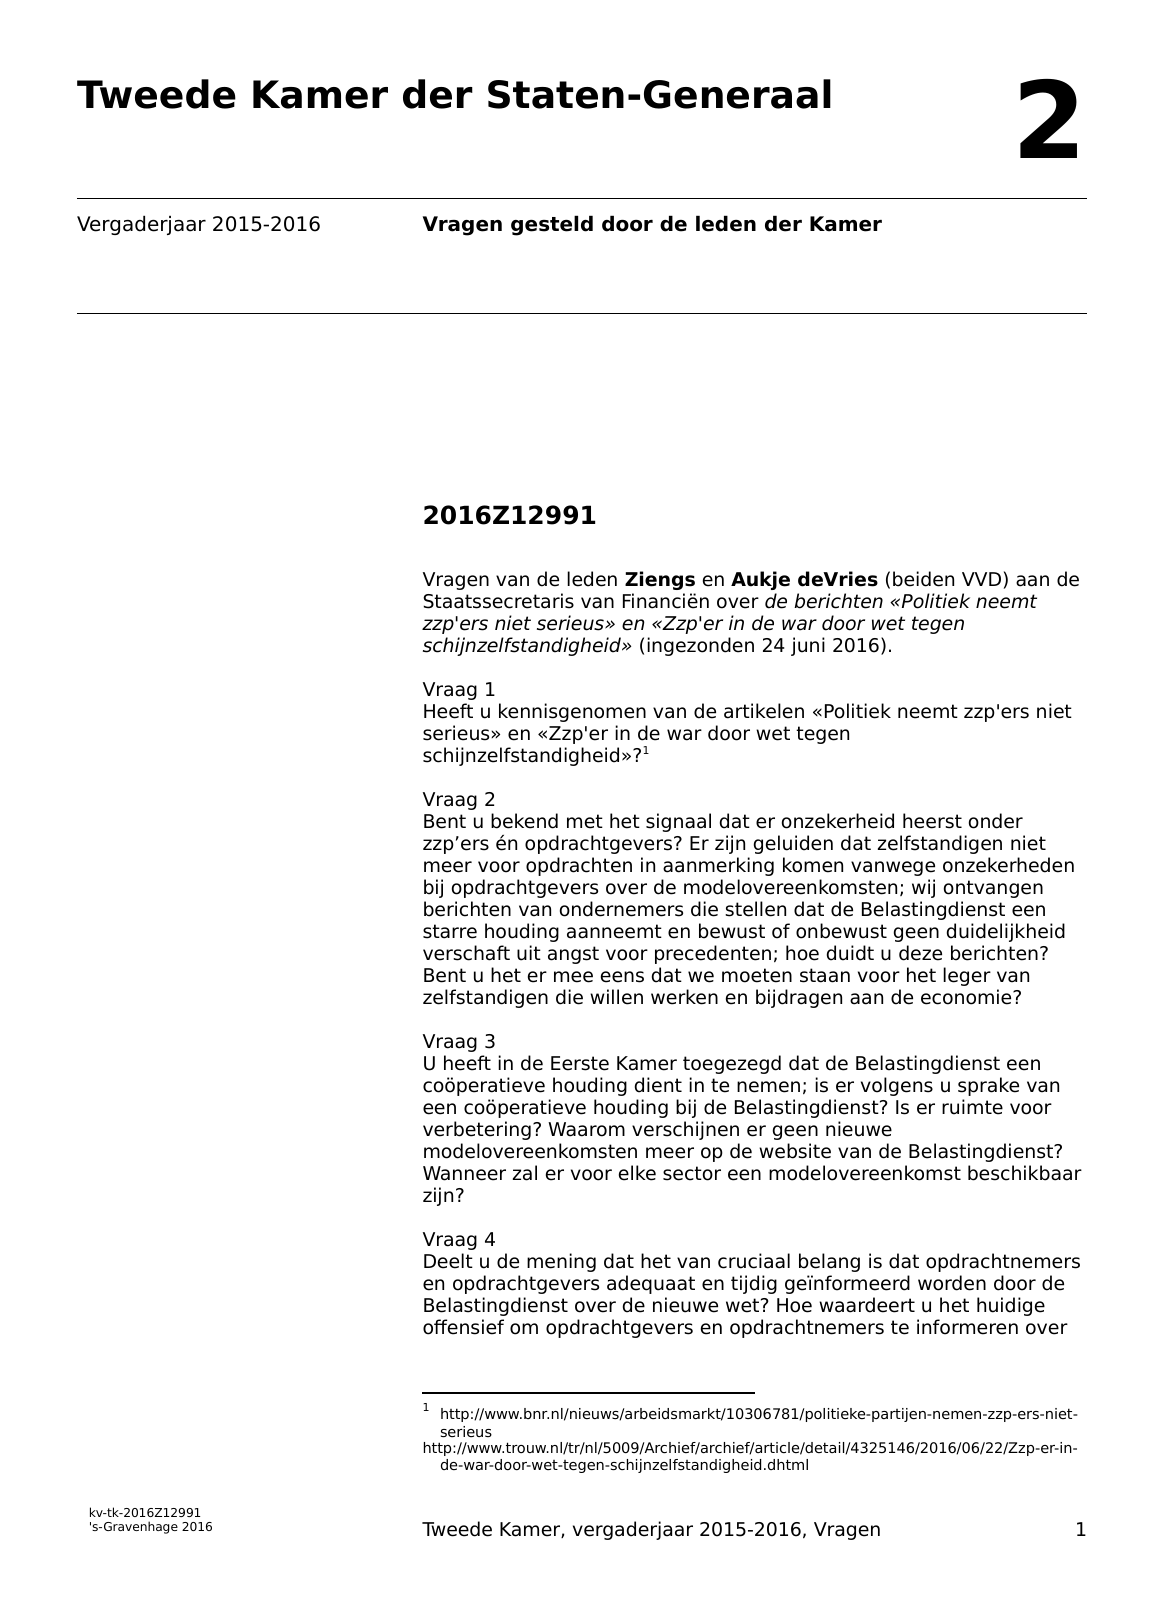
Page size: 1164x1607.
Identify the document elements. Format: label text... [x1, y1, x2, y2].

text Vraag 1 [422, 679, 1087, 701]
text kv-tk-2016Z12991 [88, 1506, 323, 1520]
text U heeft in de Eerste Kamer toegezegd dat de Belastingdienst een coöperatieve houding dient in te nemen; is er volgens u sprake van een coöperatieve houding bij de Belastingdienst? Is er ruimte voor verbetering? Waarom verschijnen er geen nieuwe modelovereenkomsten meer op de website van de Belastingdienst? Wanneer zal er voor elke sector een modelovereenkomst beschikbaar zijn? [422, 1053, 1087, 1207]
text Vraag 4 [422, 1229, 1087, 1251]
text 2016Z12991 [422, 501, 1087, 531]
text 's-Gravenhage 2016 [88, 1520, 323, 1534]
table_cell Vergaderjaar 2015-2016 [77, 199, 422, 313]
text Vraag 3 [422, 1031, 1087, 1053]
table_header Tweede Kamer der Staten-Generaal [77, 59, 886, 198]
text Deelt u de mening dat het van cruciaal belang is dat opdrachtnemers en opdrachtgevers adequaat en tijdig geïnformeerd worden door de Belastingdienst over de nieuwe wet? Hoe waardeert u het huidige offensief om opdrachtgevers en opdrachtnemers te informeren over [422, 1251, 1087, 1339]
text Vraag 2 [422, 789, 1087, 811]
text Vragen van de leden Ziengs en Aukje deVries (beiden VVD) aan de Staatssecretaris van Financiën over de berichten «Politiek neemt zzp'ers niet serieus» en «Zzp'er in de war door wet tegen schijnzelfstandigheid» (ingezonden 24 juni 2016). [422, 569, 1087, 657]
table_cell Vragen gesteld door de leden der Kamer [422, 199, 1087, 313]
text http://www.trouw.nl/tr/nl/5009/Archief/archief/article/detail/4325146/2016/06/22/Zzp-er-in-de-war-door-wet-tegen-schijnzelfstandigheid.dhtml [422, 1441, 1087, 1474]
text http://www.bnr.nl/nieuws/arbeidsmarkt/10306781/politieke-partijen-nemen-zzp-ers-niet-serieus [422, 1402, 1087, 1441]
text Heeft u kennisgenomen van de artikelen «Politiek neemt zzp'ers niet serieus» en «Zzp'er in de war door wet tegen schijnzelfstandigheid»? [422, 701, 1087, 767]
table_header 2 [886, 59, 1087, 198]
text Bent u bekend met het signaal dat er onzekerheid heerst onder zzp’ers én opdrachtgevers? Er zijn geluiden dat zelfstandigen niet meer voor opdrachten in aanmerking komen vanwege onzekerheden bij opdrachtgevers over de modelovereenkomsten; wij ontvangen berichten van ondernemers die stellen dat de Belastingdienst een starre houding aanneemt en bewust of onbewust geen duidelijkheid verschaft uit angst voor precedenten; hoe duidt u deze berichten? Bent u het er mee eens dat we moeten staan voor het leger van zelfstandigen die willen werken en bijdragen aan de economie? [422, 811, 1087, 1009]
